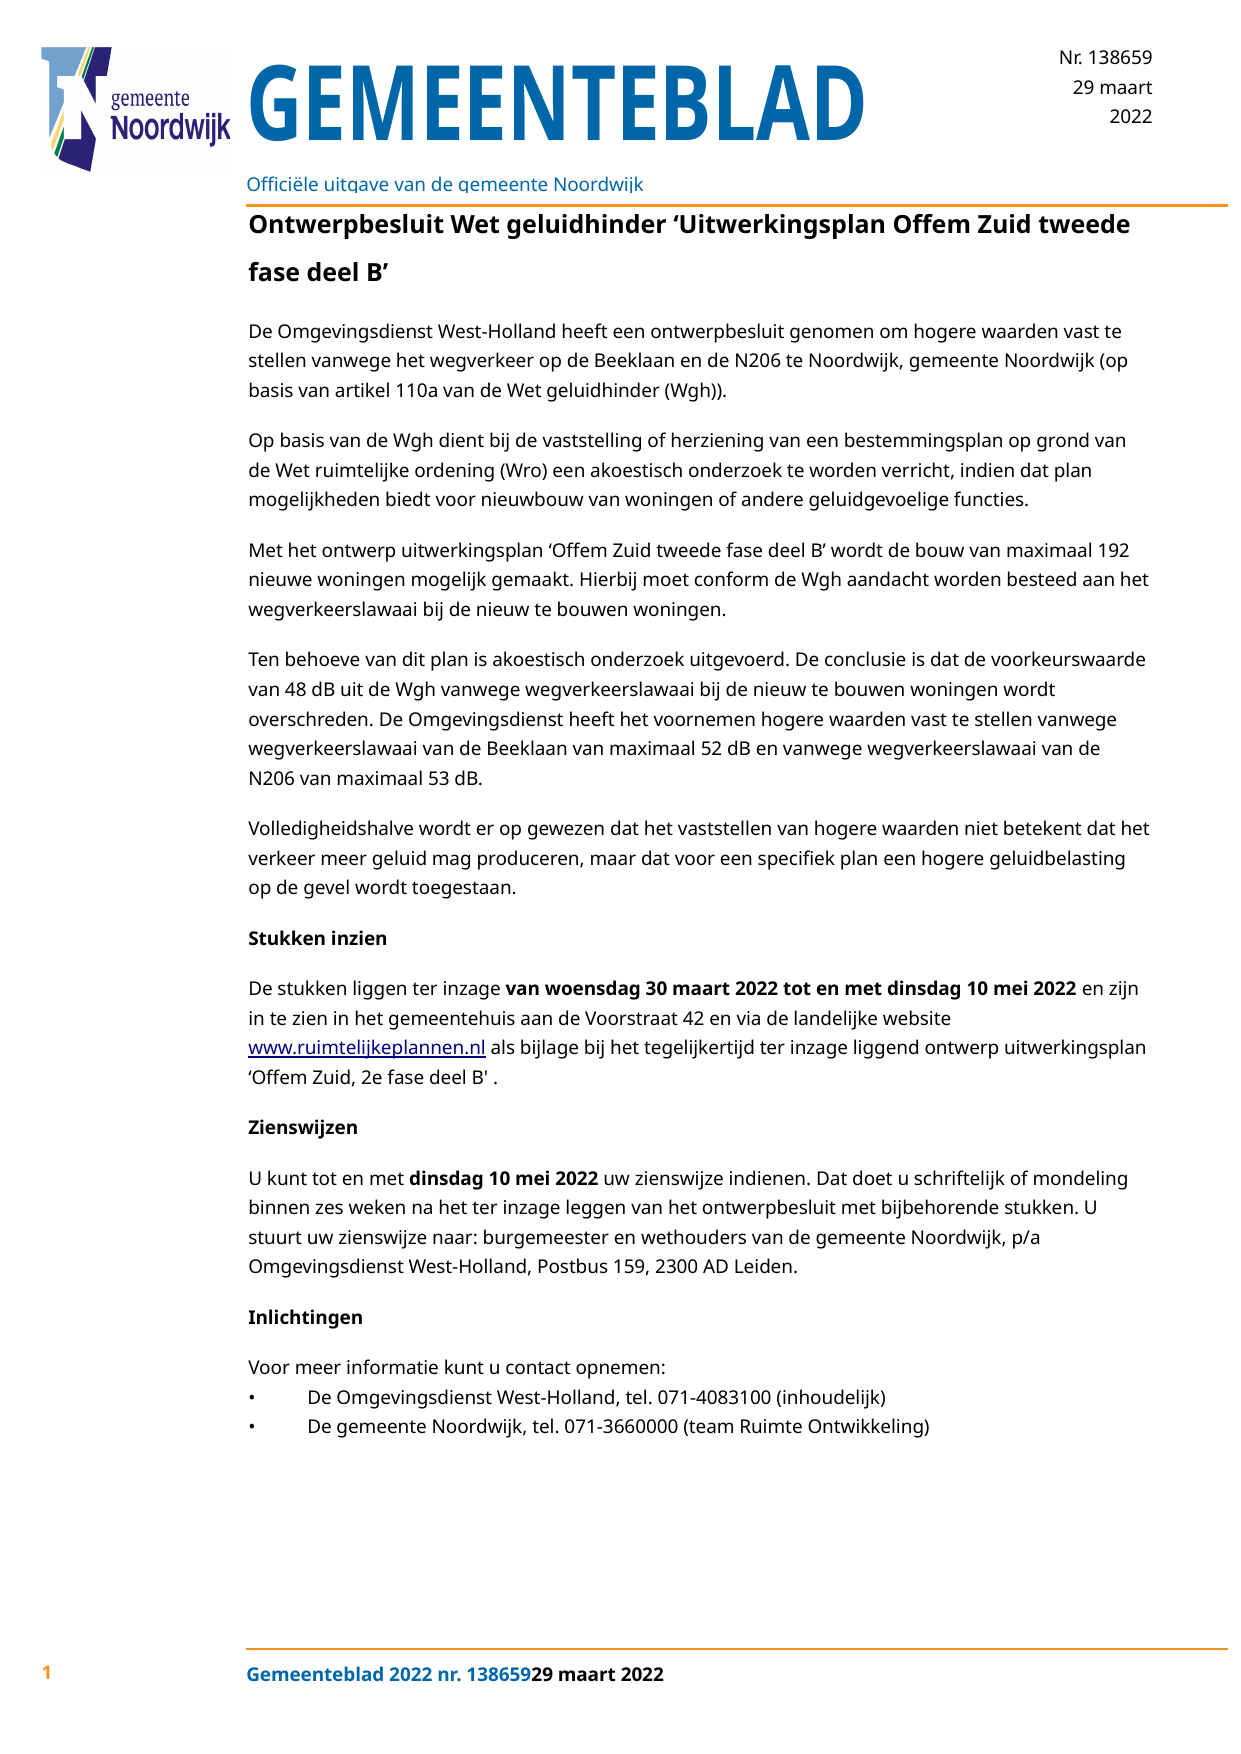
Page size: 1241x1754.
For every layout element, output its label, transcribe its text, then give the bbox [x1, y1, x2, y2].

text Volledigheidshalve wordt er op gewezen dat het vaststellen van hogere waarden niet betekent dat het verkeer meer geluid mag produceren, maar dat voor een specifiek plan een hogere geluidbelasting op de gevel wordt toegestaan. [248, 815, 1152, 900]
text Met het ontwerp uitwerkingsplan ‘Offem Zuid tweede fase deel B’ wordt de bouw van maximaal 192 nieuwe woningen mogelijk gemaakt. Hierbij moet conform de Wgh aandacht worden besteed aan het wegverkeerslawaai bij de nieuw te bouwen woningen. [248, 537, 1152, 622]
text Voor meer informatie kunt u contact opnemen: [248, 1354, 1152, 1380]
text Inlichtingen [248, 1304, 1152, 1330]
text U kunt tot en met dinsdag 10 mei 2022 uw zienswijze indienen. Dat doet u schriftelijk of mondeling binnen zes weken na het ter inzage leggen van het ontwerpbesluit met bijbehorende stukken. U stuurt uw zienswijze naar: burgemeester en wethouders van de gemeente Noordwijk, p/a Omgevingsdienst West-Holland, Postbus 159, 2300 AD Leiden. [248, 1165, 1152, 1279]
text Ontwerpbesluit Wet geluidhinder ‘Uitwerkingsplan Offem Zuid tweede fase deel B’ [248, 207, 1152, 288]
list De Omgevingsdienst West-Holland, tel. 071-4083100 (inhoudelijk) [248, 1384, 1152, 1410]
text De Omgevingsdienst West-Holland heeft een ontwerpbesluit genomen om hogere waarden vast te stellen vanwege het wegverkeer op de Beeklaan en de N206 te Noordwijk, gemeente Noordwijk (op basis van artikel 110a van de Wet geluidhinder (Wgh)). [248, 318, 1152, 403]
text Stukken inzien [248, 925, 1152, 951]
text Ten behoeve van dit plan is akoestisch onderzoek uitgevoerd. De conclusie is dat de voorkeurswaarde van 48 dB uit de Wgh vanwege wegverkeerslawaai bij de nieuw te bouwen woningen wordt overschreden. De Omgevingsdienst heeft het voornemen hogere waarden vast te stellen vanwege wegverkeerslawaai van de Beeklaan van maximaal 52 dB en vanwege wegverkeerslawaai van de N206 van maximaal 53 dB. [248, 647, 1152, 791]
picture [41, 47, 231, 172]
text De stukken liggen ter inzage van woensdag 30 maart 2022 tot en met dinsdag 10 mei 2022 en zijn in te zien in het gemeentehuis aan de Voorstraat 42 en via de landelijke website www.ruimtelijkeplannen.nl als bijlage bij het tegelijkertijd ter inzage liggend ontwerp uitwerkingsplan ‘Offem Zuid, 2e fase deel B' . [248, 975, 1152, 1090]
text Zienswijzen [248, 1114, 1152, 1140]
text Op basis van de Wgh dient bij de vaststelling of herziening van een bestemmingsplan op grond van de Wet ruimtelijke ordening (Wro) een akoestisch onderzoek te worden verricht, indien dat plan mogelijkheden biedt voor nieuwbouw van woningen of andere geluidgevoelige functies. [248, 427, 1152, 512]
list De gemeente Noordwijk, tel. 071-3660000 (team Ruimte Ontwikkeling) [248, 1414, 1152, 1439]
